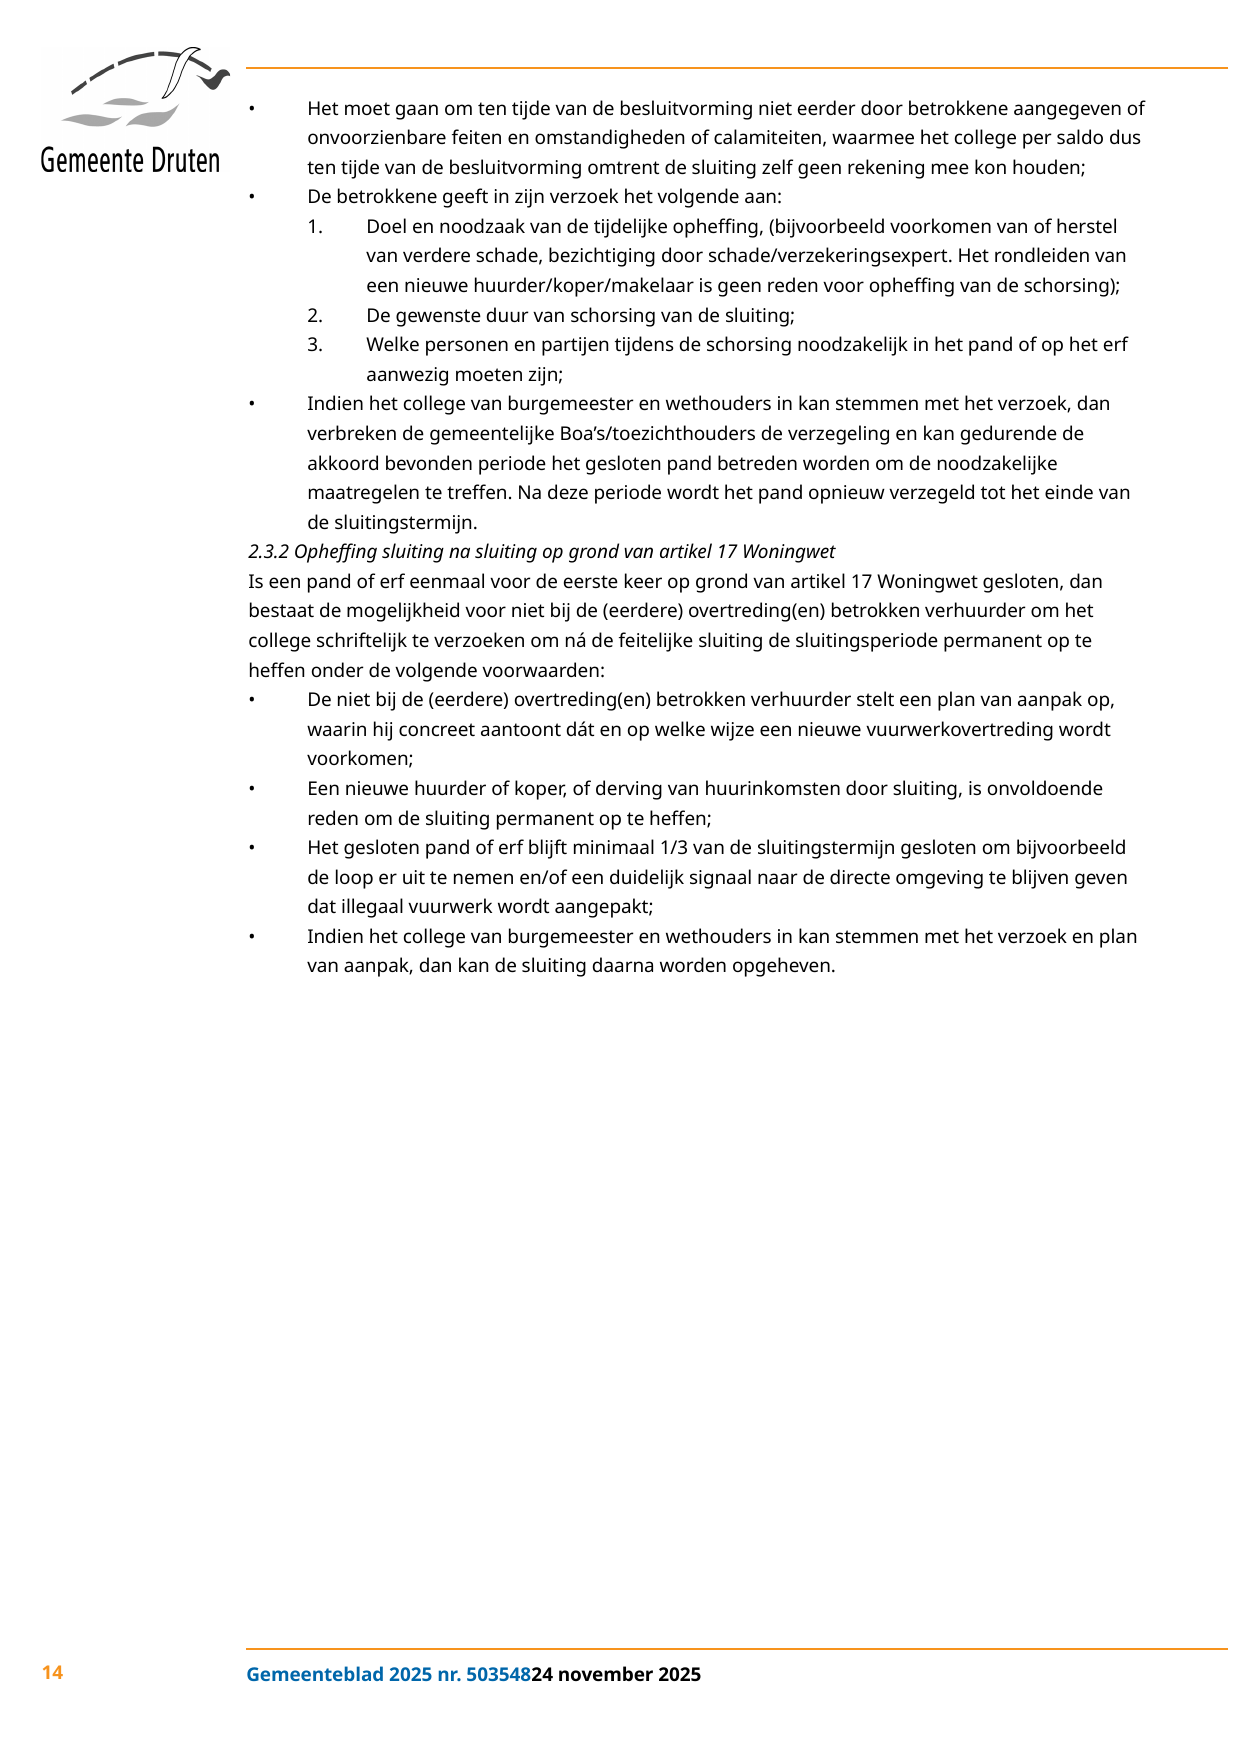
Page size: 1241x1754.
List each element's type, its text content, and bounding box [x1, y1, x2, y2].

picture [41, 47, 231, 172]
list Indien het college van burgemeester en wethouders in kan stemmen met het verzoek en plan van aanpak, dan kan de sluiting daarna worden opgeheven. [248, 923, 1152, 978]
text Is een pand of erf eenmaal voor de eerste keer op grond van artikel 17 Woningwet gesloten, dan bestaat de mogelijkheid voor niet bij de (eerdere) overtreding(en) betrokken verhuurder om het college schriftelijk te verzoeken om ná de feitelijke sluiting de sluitingsperiode permanent op te heffen onder de volgende voorwaarden: [248, 568, 1152, 683]
list Welke personen en partijen tijdens de schorsing noodzakelijk in het pand of op het erf aanwezig moeten zijn; [307, 331, 1152, 387]
list De gewenste duur van schorsing van de sluiting; [307, 302, 1152, 328]
text 2.3.2 Opheffing sluiting na sluiting op grond van artikel 17 Woningwet [248, 538, 1152, 564]
list Indien het college van burgemeester en wethouders in kan stemmen met het verzoek, dan verbreken de gemeentelijke Boa’s/toezichthouders de verzegeling en kan gedurende de akkoord bevonden periode het gesloten pand betreden worden om de noodzakelijke maatregelen te treffen. Na deze periode wordt het pand opnieuw verzegeld tot het einde van de sluitingstermijn. [248, 391, 1152, 535]
list De betrokkene geeft in zijn verzoek het volgende aan: [248, 183, 1152, 209]
list Doel en noodzaak van de tijdelijke opheffing, (bijvoorbeeld voorkomen van of herstel van verdere schade, bezichtiging door schade/verzekeringsexpert. Het rondleiden van een nieuwe huurder/koper/makelaar is geen reden voor opheffing van de schorsing); [307, 213, 1152, 298]
list Het moet gaan om ten tijde van de besluitvorming niet eerder door betrokkene aangegeven of onvoorzienbare feiten en omstandigheden of calamiteiten, waarmee het college per saldo dus ten tijde van de besluitvorming omtrent de sluiting zelf geen rekening mee kon houden; [248, 95, 1152, 180]
list Het gesloten pand of erf blijft minimaal 1/3 van de sluitingstermijn gesloten om bijvoorbeeld de loop er uit te nemen en/of een duidelijk signaal naar de directe omgeving te blijven geven dat illegaal vuurwerk wordt aangepakt; [248, 834, 1152, 919]
list Een nieuwe huurder of koper, of derving van huurinkomsten door sluiting, is onvoldoende reden om de sluiting permanent op te heffen; [248, 775, 1152, 831]
list De niet bij de (eerdere) overtreding(en) betrokken verhuurder stelt een plan van aanpak op, waarin hij concreet aantoont dát en op welke wijze een nieuwe vuurwerkovertreding wordt voorkomen; [248, 686, 1152, 771]
